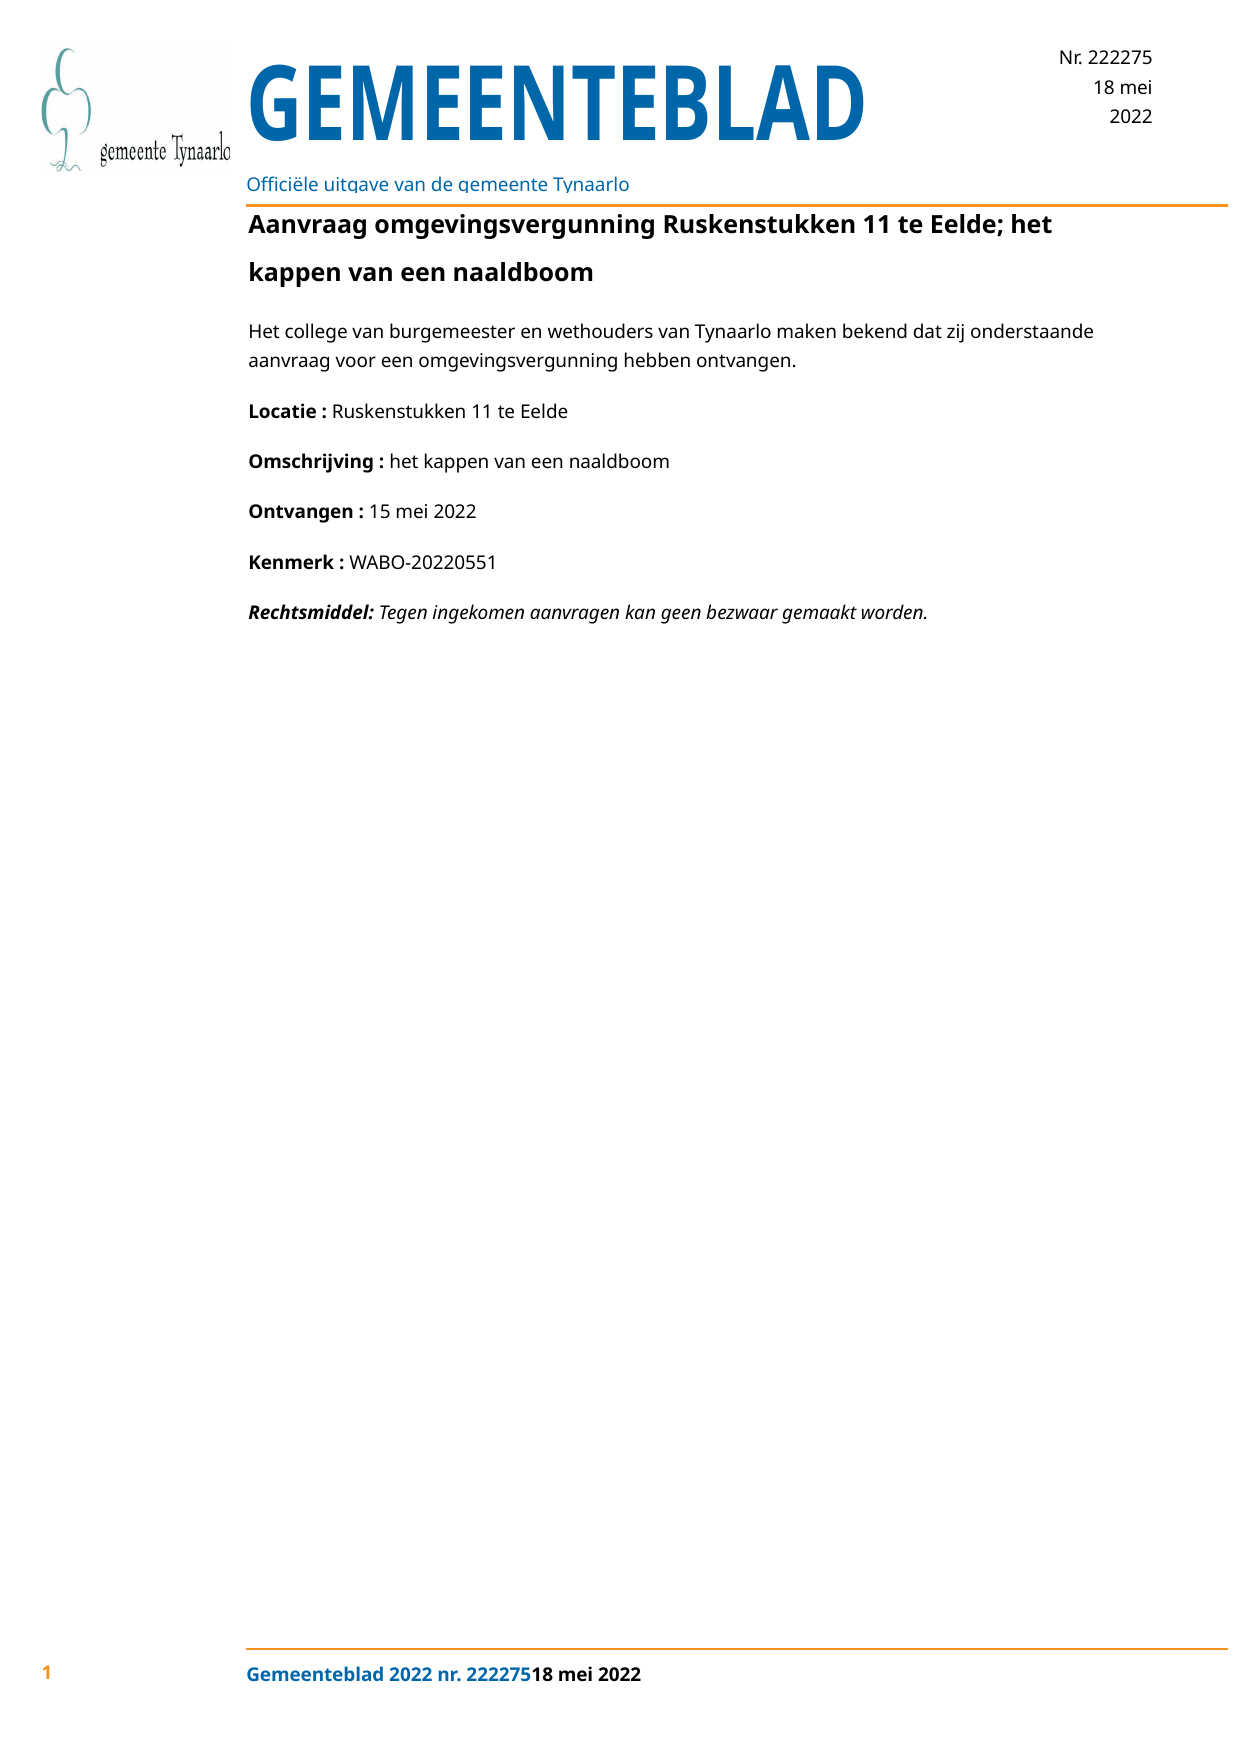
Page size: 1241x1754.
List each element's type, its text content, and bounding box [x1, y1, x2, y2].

text Het college van burgemeester en wethouders van Tynaarlo maken bekend dat zij onderstaande aanvraag voor een omgevingsvergunning hebben ontvangen. [248, 318, 1152, 373]
picture [41, 47, 231, 172]
text Omschrijving : het kappen van een naaldboom [248, 448, 1152, 474]
text Locatie : Ruskenstukken 11 te Eelde [248, 398, 1152, 424]
text Ontvangen : 15 mei 2022 [248, 499, 1152, 524]
text Rechtsmiddel: Tegen ingekomen aanvragen kan geen bezwaar gemaakt worden. [248, 599, 1152, 625]
text Kenmerk : WABO-20220551 [248, 549, 1152, 575]
text Aanvraag omgevingsvergunning Ruskenstukken 11 te Eelde; het kappen van een naaldboom [248, 207, 1152, 288]
